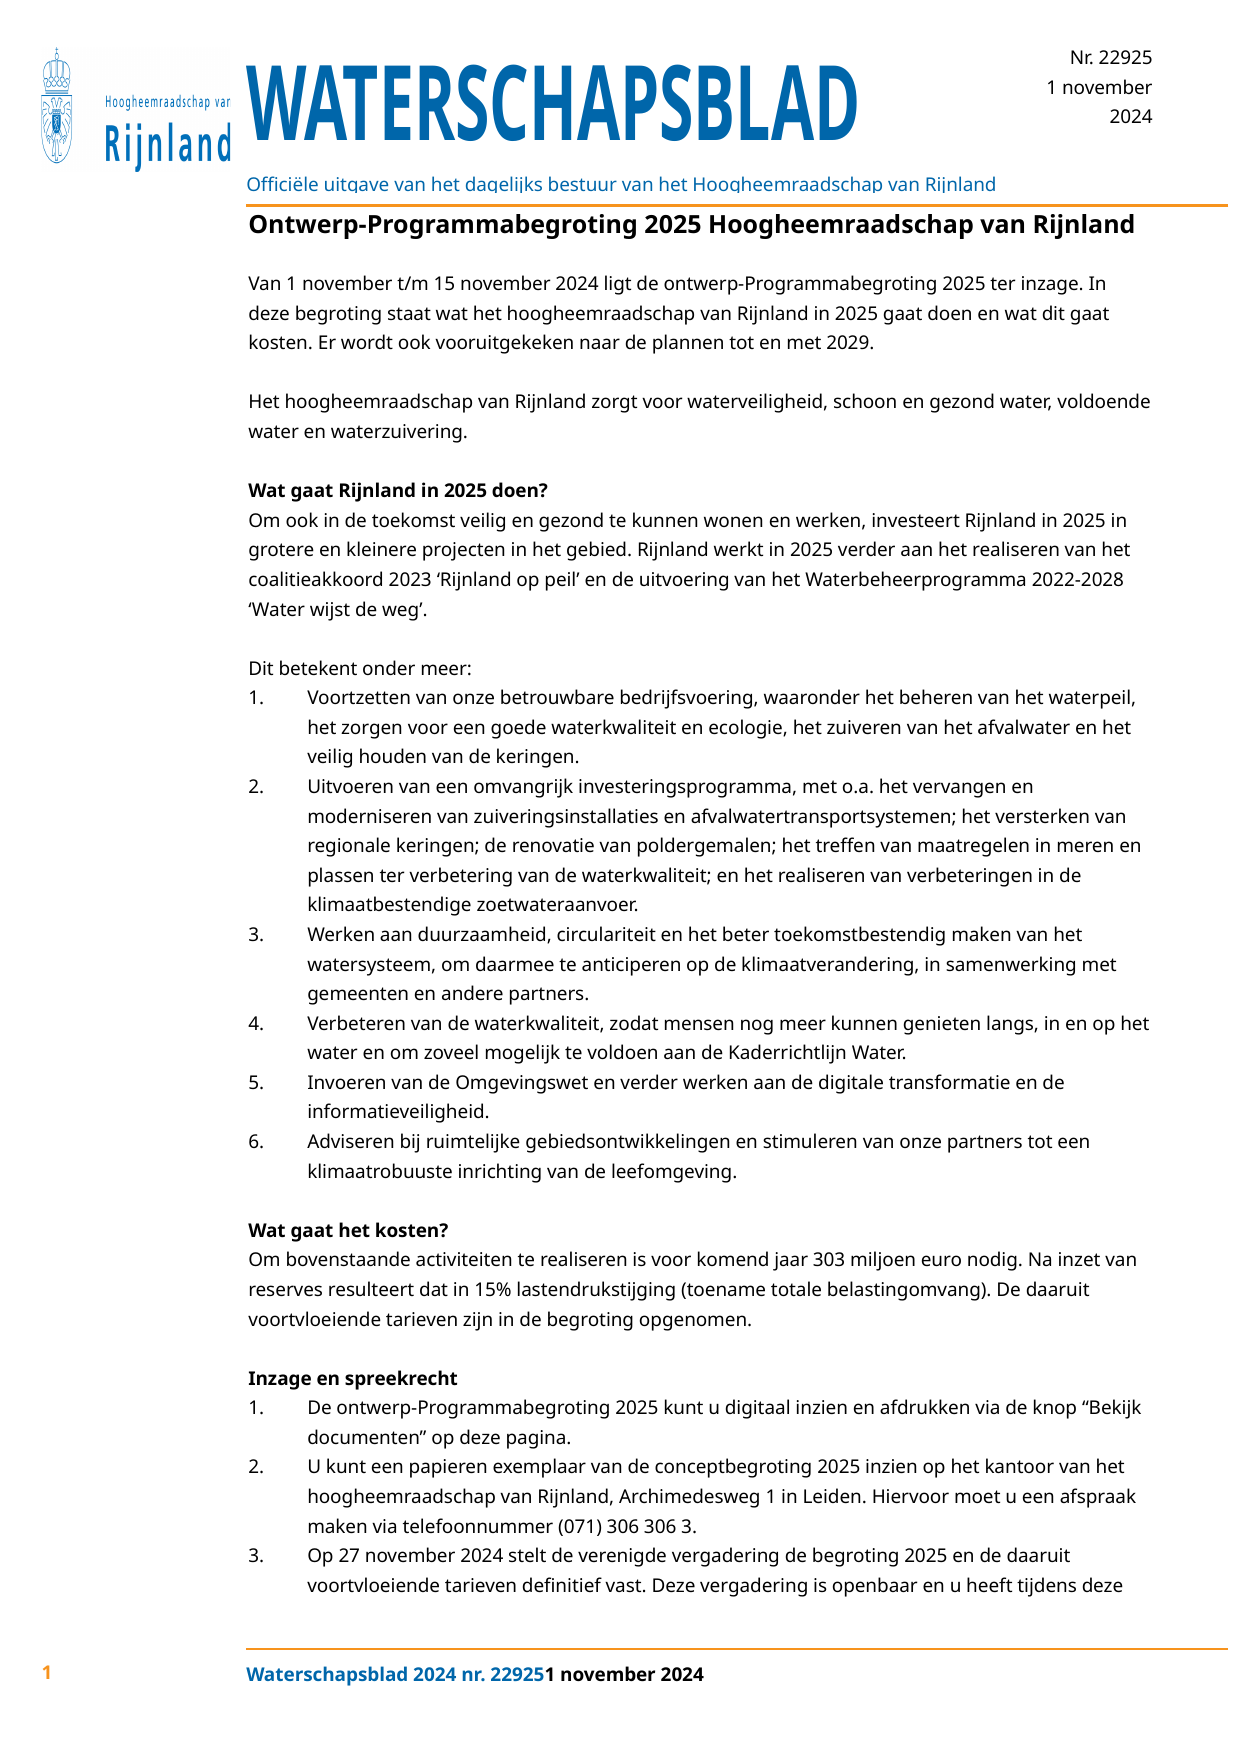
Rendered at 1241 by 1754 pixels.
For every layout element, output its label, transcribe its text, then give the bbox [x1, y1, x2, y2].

text Wat gaat Rijnland in 2025 doen? [248, 477, 1152, 503]
text Van 1 november t/m 15 november 2024 ligt de ontwerp-Programmabegroting 2025 ter inzage. In deze begroting staat wat het hoogheemraadschap van Rijnland in 2025 gaat doen en wat dit gaat kosten. Er wordt ook vooruitgekeken naar de plannen tot en met 2029. [248, 270, 1152, 355]
text Om ook in de toekomst veilig en gezond te kunnen wonen en werken, investeert Rijnland in 2025 in grotere en kleinere projecten in het gebied. Rijnland werkt in 2025 verder aan het realiseren van het coalitieakkoord 2023 ‘Rijnland op peil’ en de uitvoering van het Waterbeheerprogramma 2022-2028 ‘Water wijst de weg’. [248, 507, 1152, 621]
list Werken aan duurzaamheid, circulariteit en het beter toekomstbestendig maken van het watersysteem, om daarmee te anticiperen op de klimaatverandering, in samenwerking met gemeenten en andere partners. [248, 921, 1152, 1006]
text Om bovenstaande activiteiten te realiseren is voor komend jaar 303 miljoen euro nodig. Na inzet van reserves resulteert dat in 15% lastendrukstijging (toename totale belastingomvang). De daaruit voortvloeiende tarieven zijn in de begroting opgenomen. [248, 1247, 1152, 1331]
list Uitvoeren van een omvangrijk investeringsprogramma, met o.a. het vervangen en moderniseren van zuiveringsinstallaties en afvalwatertransportsystemen; het versterken van regionale keringen; de renovatie van poldergemalen; het treffen van maatregelen in meren en plassen ter verbetering van de waterkwaliteit; en het realiseren van verbeteringen in de klimaatbestendige zoetwateraanvoer. [248, 773, 1152, 917]
text Het hoogheemraadschap van Rijnland zorgt voor waterveiligheid, schoon en gezond water, voldoende water en waterzuivering. [248, 389, 1152, 444]
list Adviseren bij ruimtelijke gebiedsontwikkelingen en stimuleren van onze partners tot een klimaatrobuuste inrichting van de leefomgeving. [248, 1128, 1152, 1183]
text Dit betekent onder meer: [248, 655, 1152, 681]
list Op 27 november 2024 stelt de verenigde vergadering de begroting 2025 en de daaruit voortvloeiende tarieven definitief vast. Deze vergadering is openbaar en u heeft tijdens deze [248, 1542, 1152, 1598]
picture [41, 47, 231, 172]
list Invoeren van de Omgevingswet en verder werken aan de digitale transformatie en de informatieveiligheid. [248, 1069, 1152, 1124]
text Inzage en spreekrecht [248, 1365, 1152, 1391]
text Ontwerp-Programmabegroting 2025 Hoogheemraadschap van Rijnland [248, 207, 1152, 241]
text Wat gaat het kosten? [248, 1217, 1152, 1243]
list De ontwerp-Programmabegroting 2025 kunt u digitaal inzien en afdrukken via de knop “Bekijk documenten” op deze pagina. [248, 1394, 1152, 1450]
list U kunt een papieren exemplaar van de conceptbegroting 2025 inzien op het kantoor van het hoogheemraadschap van Rijnland, Archimedesweg 1 in Leiden. Hiervoor moet u een afspraak maken via telefoonnummer (071) 306 306 3. [248, 1454, 1152, 1538]
list Voortzetten van onze betrouwbare bedrijfsvoering, waaronder het beheren van het waterpeil, het zorgen voor een goede waterkwaliteit en ecologie, het zuiveren van het afvalwater en het veilig houden van de keringen. [248, 684, 1152, 769]
list Verbeteren van de waterkwaliteit, zodat mensen nog meer kunnen genieten langs, in en op het water en om zoveel mogelijk te voldoen aan de Kaderrichtlijn Water. [248, 1010, 1152, 1065]
